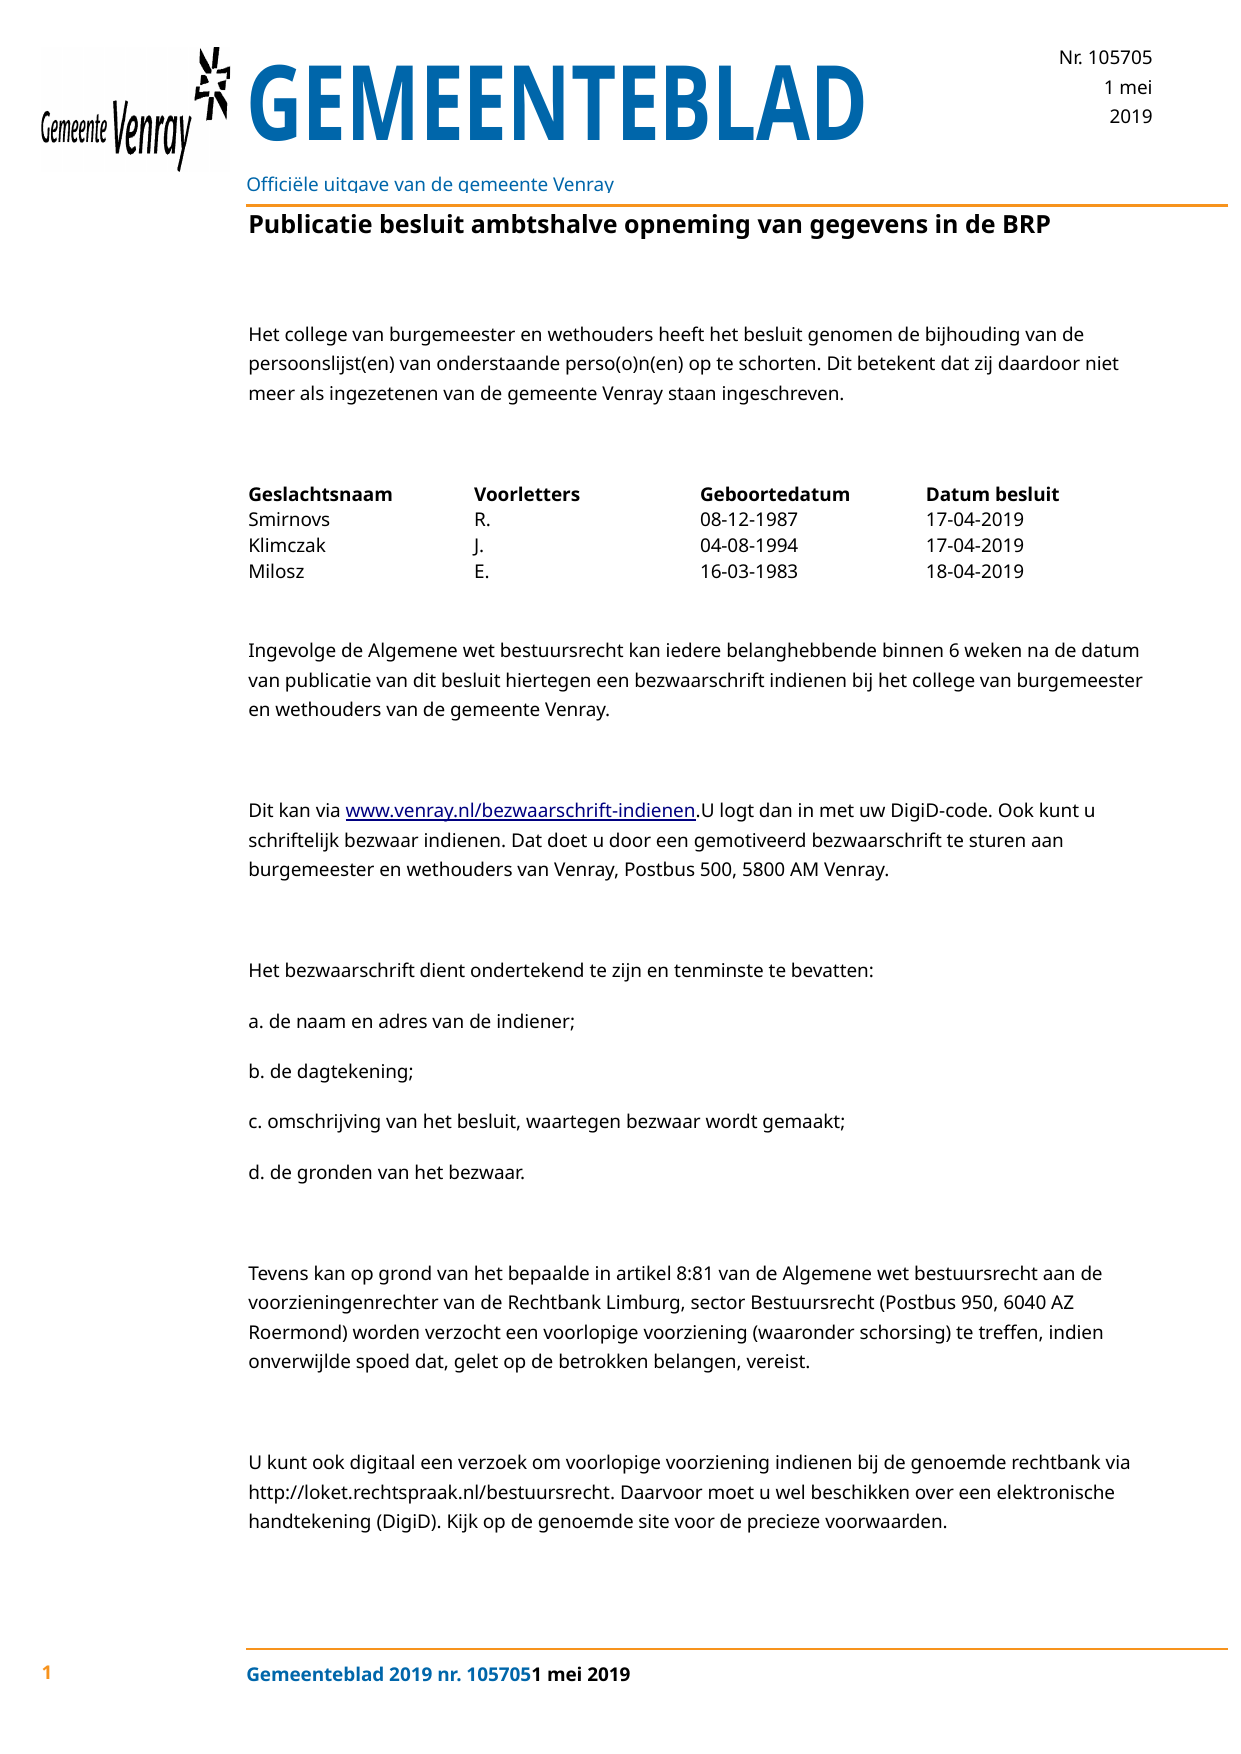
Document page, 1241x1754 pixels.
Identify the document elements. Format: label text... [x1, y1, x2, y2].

table_header Datum besluit [926, 481, 1152, 507]
text c. omschrijving van het besluit, waartegen bezwaar wordt gemaakt; [248, 1109, 1152, 1134]
text b. de dagtekening; [248, 1058, 1152, 1084]
text Publicatie besluit ambtshalve opneming van gegevens in de BRP [248, 207, 1152, 241]
table_cell 17-04-2019 [926, 532, 1152, 558]
table_cell Milosz [248, 558, 474, 584]
table_cell E. [474, 558, 700, 584]
table_cell 16-03-1983 [700, 558, 926, 584]
text Dit kan via www.venray.nl/bezwaarschrift-indienen.U logt dan in met uw DigiD-code. Ook kunt u schriftelijk bezwaar indienen. Dat doet u door een gemotiveerd bezwaarschrift te sturen aan burgemeester en wethouders van Venray, Postbus 500, 5800 AM Venray. [248, 797, 1152, 882]
text a. de naam en adres van de indiener; [248, 1008, 1152, 1033]
table_cell 17-04-2019 [926, 507, 1152, 532]
table_header Geboortedatum [700, 481, 926, 507]
text Het college van burgemeester en wethouders heeft het besluit genomen de bijhouding van de persoonslijst(en) van onderstaande perso(o)n(en) op te schorten. Dit betekent dat zij daardoor niet meer als ingezetenen van de gemeente Venray staan ingeschreven. [248, 321, 1152, 406]
table_cell 04-08-1994 [700, 532, 926, 558]
text Tevens kan op grond van het bepaalde in artikel 8:81 van de Algemene wet bestuursrecht aan de voorzieningenrechter van de Rechtbank Limburg, sector Bestuursrecht (Postbus 950, 6040 AZ Roermond) worden verzocht een voorlopige voorziening (waaronder schorsing) te treffen, indien onverwijlde spoed dat, gelet op de betrokken belangen, vereist. [248, 1260, 1152, 1374]
text U kunt ook digitaal een verzoek om voorlopige voorziening indienen bij de genoemde rechtbank via http://loket.rechtspraak.nl/bestuursrecht. Daarvoor moet u wel beschikken over een elektronische handtekening (DigiD). Kijk op de genoemde site voor de precieze voorwaarden. [248, 1449, 1152, 1534]
table_cell R. [474, 507, 700, 532]
picture [41, 47, 231, 172]
table_cell 08-12-1987 [700, 507, 926, 532]
text Het bezwaarschrift dient ondertekend te zijn en tenminste te bevatten: [248, 957, 1152, 983]
table_cell Klimczak [248, 532, 474, 558]
table_header Voorletters [474, 481, 700, 507]
table_cell J. [474, 532, 700, 558]
table_cell Smirnovs [248, 507, 474, 532]
text d. de gronden van het bezwaar. [248, 1159, 1152, 1185]
table_header Geslachtsnaam [248, 481, 474, 507]
text Ingevolge de Algemene wet bestuursrecht kan iedere belanghebbende binnen 6 weken na de datum van publicatie van dit besluit hiertegen een bezwaarschrift indienen bij het college van burgemeester en wethouders van de gemeente Venray. [248, 637, 1152, 722]
table_cell 18-04-2019 [926, 558, 1152, 584]
